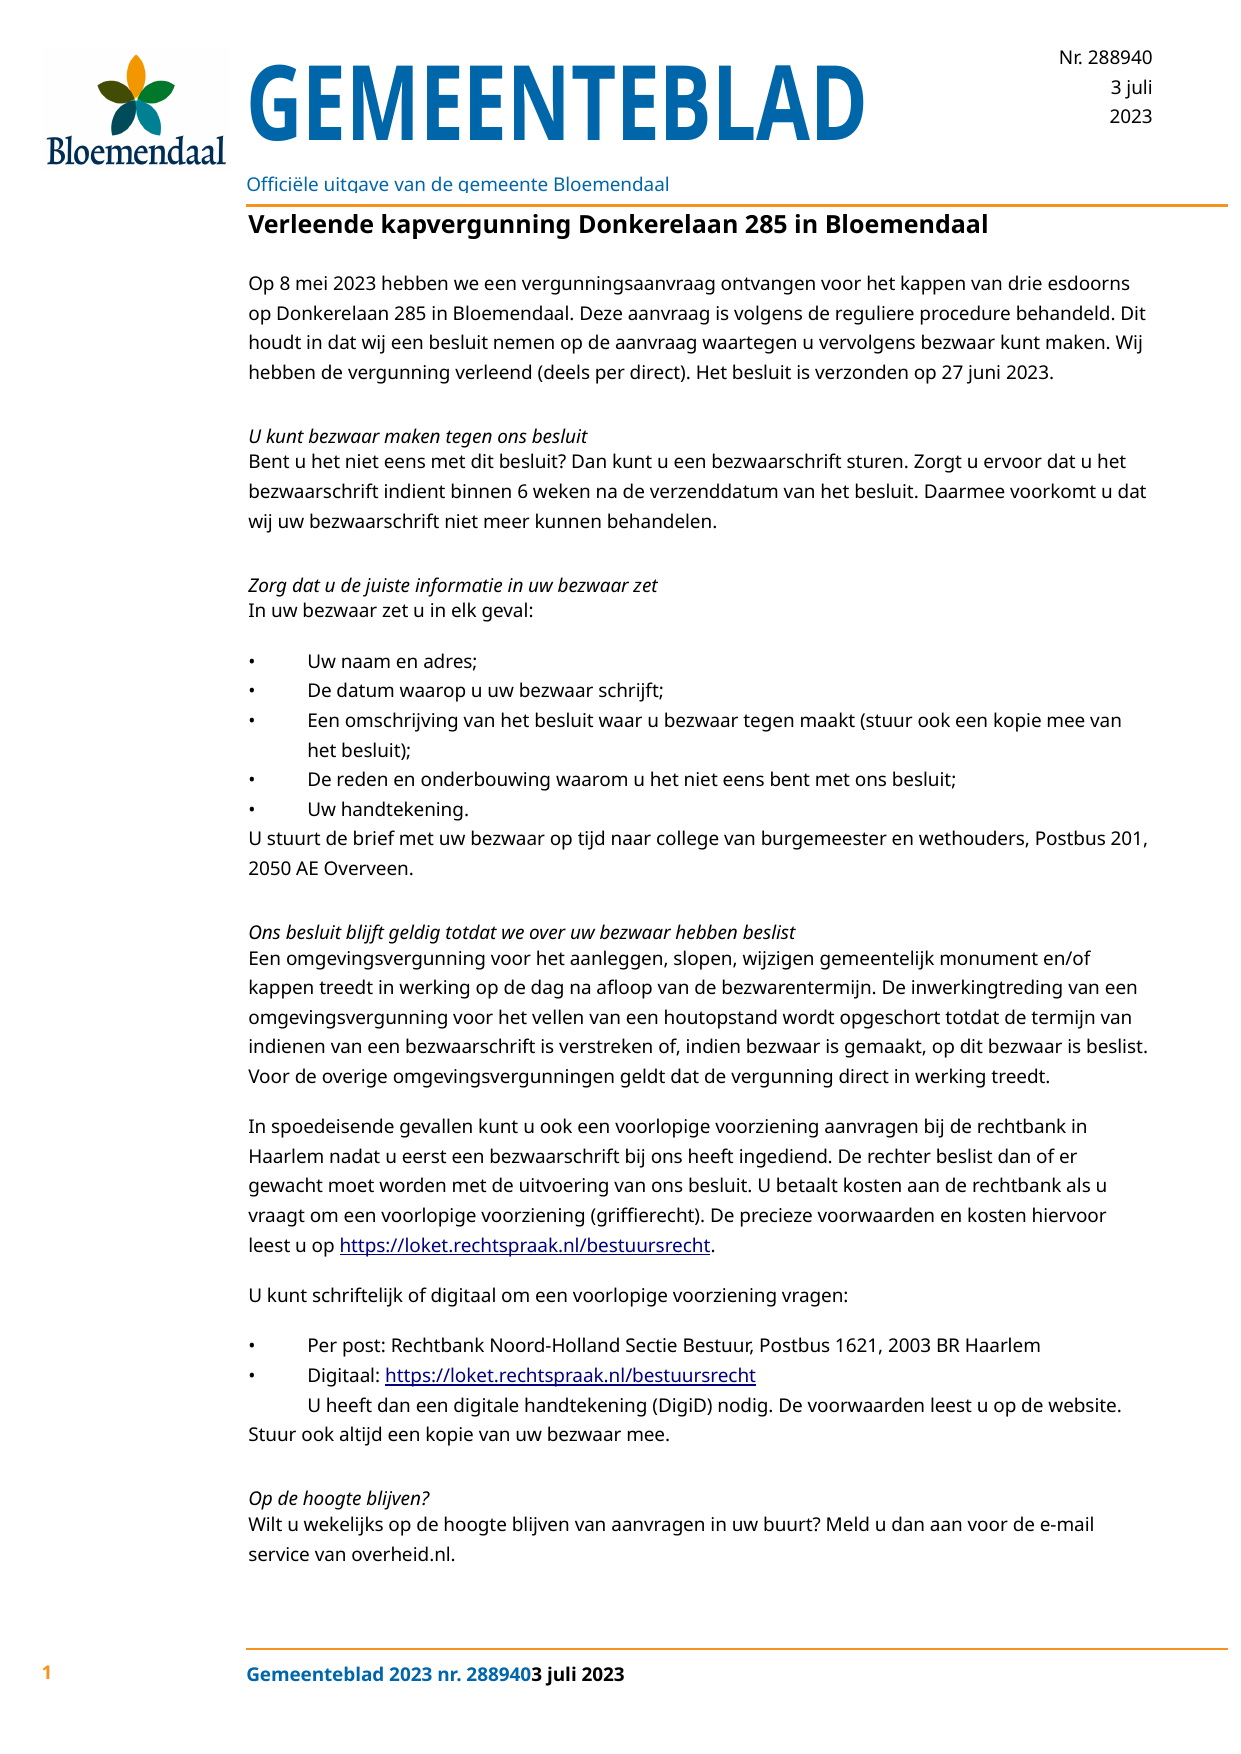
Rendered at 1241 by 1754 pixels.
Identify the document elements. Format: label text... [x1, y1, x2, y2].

list De datum waarop u uw bezwaar schrijft; [248, 678, 1152, 703]
text Ons besluit blijft geldig totdat we over uw bezwaar hebben beslist [248, 919, 1152, 945]
text U stuurt de brief met uw bezwaar op tijd naar college van burgemeester en wethouders, Postbus 201, 2050 AE Overveen. [248, 826, 1152, 881]
list Digitaal: https://loket.rechtspraak.nl/bestuursrecht [248, 1362, 1152, 1388]
text Op de hoogte blijven? [248, 1485, 1152, 1511]
list Een omschrijving van het besluit waar u bezwaar tegen maakt (stuur ook een kopie mee van het besluit); [248, 707, 1152, 762]
list Per post: Rechtbank Noord-Holland Sectie Bestuur, Postbus 1621, 2003 BR Haarlem [248, 1333, 1152, 1358]
text In spoedeisende gevallen kunt u ook een voorlopige voorziening aanvragen bij de rechtbank in Haarlem nadat u eerst een bezwaarschrift bij ons heeft ingediend. De rechter beslist dan of er gewacht moet worden met de uitvoering van ons besluit. U betaalt kosten aan de rechtbank als u vraagt om een voorlopige voorziening (griffierecht). De precieze voorwaarden en kosten hiervoor leest u op https://loket.rechtspraak.nl/bestuursrecht. [248, 1113, 1152, 1258]
text Zorg dat u de juiste informatie in uw bezwaar zet [248, 572, 1152, 598]
text Wilt u wekelijks op de hoogte blijven van aanvragen in uw buurt? Meld u dan aan voor de e-mail service van overheid.nl. [248, 1511, 1152, 1566]
text Een omgevingsvergunning voor het aanleggen, slopen, wijzigen gemeentelijk monument en/of kappen treedt in werking op de dag na afloop van de bezwarentermijn. De inwerkingtreding van een omgevingsvergunning voor het vellen van een houtopstand wordt opgeschort totdat de termijn van indienen van een bezwaarschrift is verstreken of, indien bezwaar is gemaakt, op dit bezwaar is beslist. Voor de overige omgevingsvergunningen geldt dat de vergunning direct in werking treedt. [248, 945, 1152, 1089]
list Uw naam en adres; [248, 648, 1152, 674]
text U kunt schriftelijk of digitaal om een voorlopige voorziening vragen: [248, 1282, 1152, 1308]
text Stuur ook altijd een kopie van uw bezwaar mee. [248, 1421, 1152, 1447]
text U kunt bezwaar maken tegen ons besluit [248, 423, 1152, 449]
text In uw bezwaar zet u in elk geval: [248, 598, 1152, 623]
text Bent u het niet eens met dit besluit? Dan kunt u een bezwaarschrift sturen. Zorgt u ervoor dat u het bezwaarschrift indient binnen 6 weken na de verzenddatum van het besluit. Daarmee voorkomt u dat wij uw bezwaarschrift niet meer kunnen behandelen. [248, 449, 1152, 534]
picture [41, 47, 231, 172]
text Op 8 mei 2023 hebben we een vergunningsaanvraag ontvangen voor het kappen van drie esdoorns op Donkerelaan 285 in Bloemendaal. Deze aanvraag is volgens de reguliere procedure behandeld. Dit houdt in dat wij een besluit nemen op de aanvraag waartegen u vervolgens bezwaar kunt maken. Wij hebben de vergunning verleend (deels per direct). Het besluit is verzonden op 27 juni 2023. [248, 270, 1152, 385]
list U heeft dan een digitale handtekening (DigiD) nodig. De voorwaarden leest u op de website. [248, 1392, 1152, 1418]
list De reden en onderbouwing waarom u het niet eens bent met ons besluit; [248, 766, 1152, 792]
list Uw handtekening. [248, 796, 1152, 822]
text Verleende kapvergunning Donkerelaan 285 in Bloemendaal [248, 207, 1152, 241]
